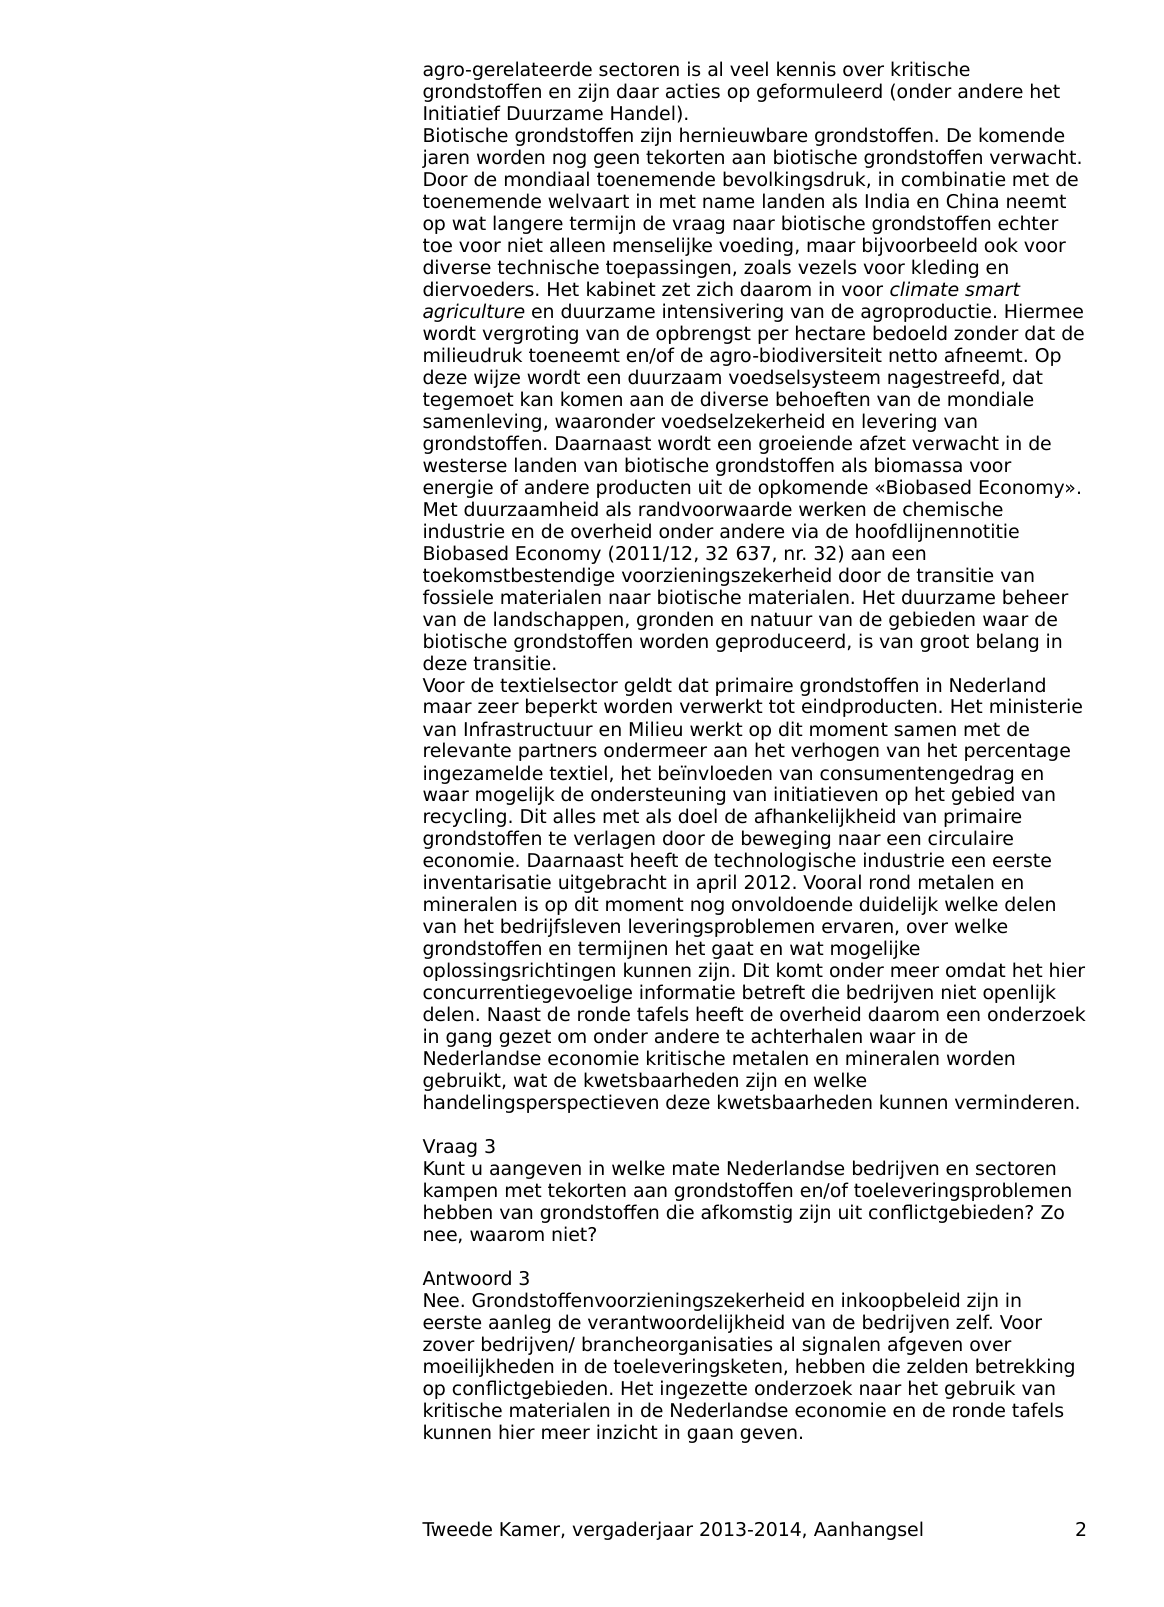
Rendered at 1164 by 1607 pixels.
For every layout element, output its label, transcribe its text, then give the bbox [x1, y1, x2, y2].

text Antwoord 3 [422, 1268, 1087, 1290]
text Vraag 3 [422, 1136, 1087, 1158]
text Biotische grondstoffen zijn hernieuwbare grondstoffen. De komende jaren worden nog geen tekorten aan biotische grondstoffen verwacht. [422, 125, 1087, 169]
text Kunt u aangeven in welke mate Nederlandse bedrijven en sectoren kampen met tekorten aan grondstoffen en/of toeleveringsproblemen hebben van grondstoffen die afkomstig zijn uit conflictgebieden? Zo nee, waarom niet? [422, 1158, 1087, 1246]
text Nee. Grondstoffenvoorzieningszekerheid en inkoopbeleid zijn in eerste aanleg de verantwoordelijkheid van de bedrijven zelf. Voor zover bedrijven/ brancheorganisaties al signalen afgeven over moeilijkheden in de toeleveringsketen, hebben die zelden betrekking op conflictgebieden. Het ingezette onderzoek naar het gebruik van kritische materialen in de Nederlandse economie en de ronde tafels kunnen hier meer inzicht in gaan geven. [422, 1290, 1087, 1444]
text agro-gerelateerde sectoren is al veel kennis over kritische grondstoffen en zijn daar acties op geformuleerd (onder andere het Initiatief Duurzame Handel). [422, 59, 1087, 125]
text Door de mondiaal toenemende bevolkingsdruk, in combinatie met de toenemende welvaart in met name landen als India en China neemt op wat langere termijn de vraag naar biotische grondstoffen echter toe voor niet alleen menselijke voeding, maar bijvoorbeeld ook voor diverse technische toepassingen, zoals vezels voor kleding en diervoeders. Het kabinet zet zich daarom in voor climate smart agriculture en duurzame intensivering van de agroproductie. Hiermee wordt vergroting van de opbrengst per hectare bedoeld zonder dat de milieudruk toeneemt en/of de agro-biodiversiteit netto afneemt. Op deze wijze wordt een duurzaam voedselsysteem nagestreefd, dat tegemoet kan komen aan de diverse behoeften van de mondiale samenleving, waaronder voedselzekerheid en levering van grondstoffen. Daarnaast wordt een groeiende afzet verwacht in de westerse landen van biotische grondstoffen als biomassa voor energie of andere producten uit de opkomende «Biobased Economy». Met duurzaamheid als randvoorwaarde werken de chemische industrie en de overheid onder andere via de hoofdlijnennotitie Biobased Economy (2011/12, 32 637, nr. 32) aan een toekomstbestendige voorzieningszekerheid door de transitie van fossiele materialen naar biotische materialen. Het duurzame beheer van de landschappen, gronden en natuur van de gebieden waar de biotische grondstoffen worden geproduceerd, is van groot belang in deze transitie. [422, 169, 1087, 674]
text Voor de textielsector geldt dat primaire grondstoffen in Nederland maar zeer beperkt worden verwerkt tot eindproducten. Het ministerie van Infrastructuur en Milieu werkt op dit moment samen met de relevante partners ondermeer aan het verhogen van het percentage ingezamelde textiel, het beïnvloeden van consumentengedrag en waar mogelijk de ondersteuning van initiatieven op het gebied van recycling. Dit alles met als doel de afhankelijkheid van primaire grondstoffen te verlagen door de beweging naar een circulaire economie. Daarnaast heeft de technologische industrie een eerste inventarisatie uitgebracht in april 2012. Vooral rond metalen en mineralen is op dit moment nog onvoldoende duidelijk welke delen van het bedrijfsleven leveringsproblemen ervaren, over welke grondstoffen en termijnen het gaat en wat mogelijke oplossingsrichtingen kunnen zijn. Dit komt onder meer omdat het hier concurrentiegevoelige informatie betreft die bedrijven niet openlijk delen. Naast de ronde tafels heeft de overheid daarom een onderzoek in gang gezet om onder andere te achterhalen waar in de Nederlandse economie kritische metalen en mineralen worden gebruikt, wat de kwetsbaarheden zijn en welke handelingsperspectieven deze kwetsbaarheden kunnen verminderen. [422, 674, 1087, 1114]
